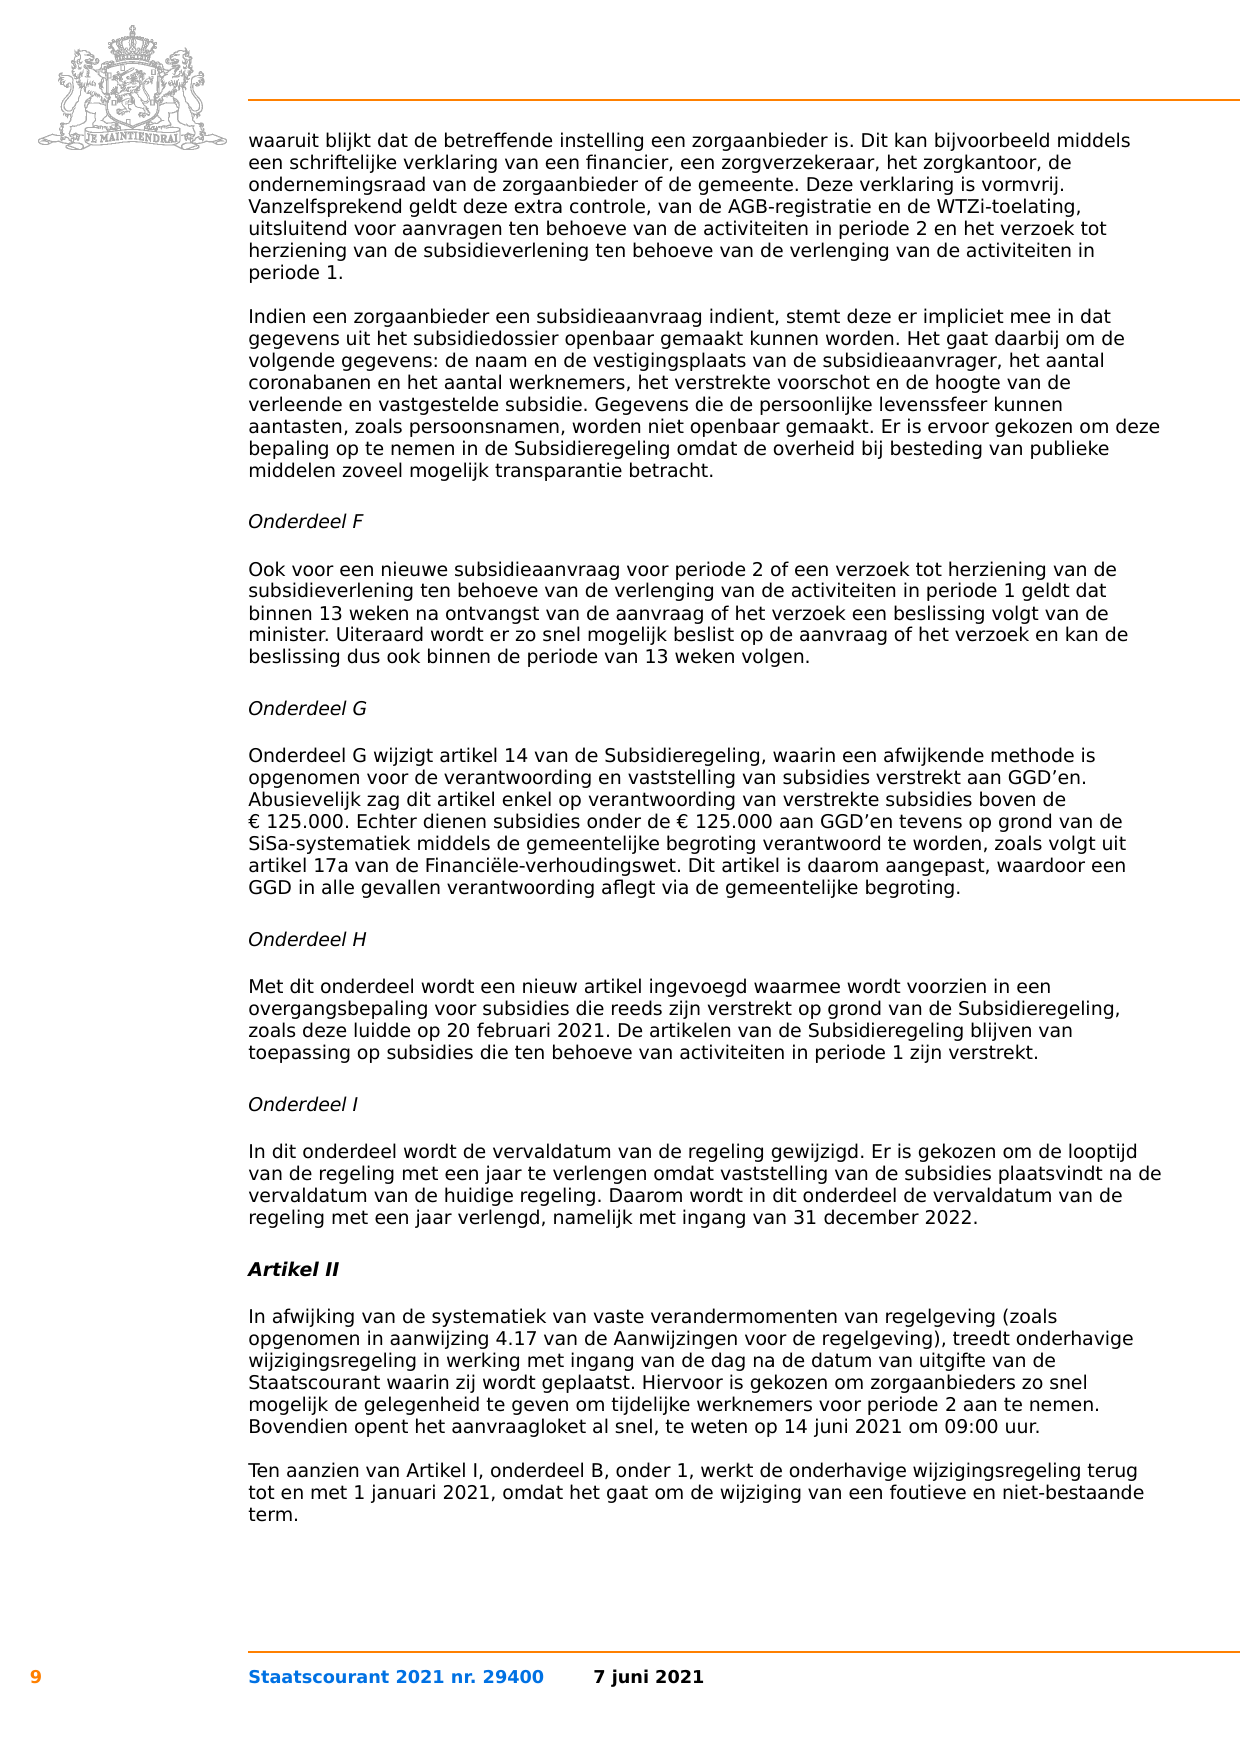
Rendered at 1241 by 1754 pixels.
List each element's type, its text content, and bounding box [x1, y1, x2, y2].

subtitle Onderdeel G [248, 698, 1163, 720]
subtitle Onderdeel H [248, 929, 1163, 951]
text In dit onderdeel wordt de vervaldatum van de regeling gewijzigd. Er is gekozen om de looptijd van de regeling met een jaar te verlengen omdat vaststelling van de subsidies plaatsvindt na de vervaldatum van de huidige regeling. Daarom wordt in dit onderdeel de vervaldatum van de regeling met een jaar verlengd, namelijk met ingang van 31 december 2022. [248, 1141, 1163, 1229]
picture [38, 25, 227, 150]
text Indien een zorgaanbieder een subsidieaanvraag indient, stemt deze er impliciet mee in dat gegevens uit het subsidiedossier openbaar gemaakt kunnen worden. Het gaat daarbij om de volgende gegevens: de naam en de vestigingsplaats van de subsidieaanvrager, het aantal coronabanen en het aantal werknemers, het verstrekte voorschot en de hoogte van de verleende en vastgestelde subsidie. Gegevens die de persoonlijke levenssfeer kunnen aantasten, zoals persoonsnamen, worden niet openbaar gemaakt. Er is ervoor gekozen om deze bepaling op te nemen in de Subsidieregeling omdat de overheid bij besteding van publieke middelen zoveel mogelijk transparantie betracht. [248, 306, 1163, 481]
text Onderdeel G wijzigt artikel 14 van de Subsidieregeling, waarin een afwijkende methode is opgenomen voor de verantwoording en vaststelling van subsidies verstrekt aan GGD’en. Abusievelijk zag dit artikel enkel op verantwoording van verstrekte subsidies boven de € 125.000. Echter dienen subsidies onder de € 125.000 aan GGD’en tevens op grond van de SiSa-systematiek middels de gemeentelijke begroting verantwoord te worden, zoals volgt uit artikel 17a van de Financiële-verhoudingswet. Dit artikel is daarom aangepast, waardoor een GGD in alle gevallen verantwoording aflegt via de gemeentelijke begroting. [248, 745, 1163, 899]
text Met dit onderdeel wordt een nieuw artikel ingevoegd waarmee wordt voorzien in een overgangsbepaling voor subsidies die reeds zijn verstrekt op grond van de Subsidieregeling, zoals deze luidde op 20 februari 2021. De artikelen van de Subsidieregeling blijven van toepassing op subsidies die ten behoeve van activiteiten in periode 1 zijn verstrekt. [248, 976, 1163, 1064]
subtitle Artikel II [248, 1259, 1163, 1281]
text In afwijking van de systematiek van vaste verandermomenten van regelgeving (zoals opgenomen in aanwijzing 4.17 van de Aanwijzingen voor de regelgeving), treedt onderhavige wijzigingsregeling in werking met ingang van de dag na de datum van uitgifte van de Staatscourant waarin zij wordt geplaatst. Hiervoor is gekozen om zorgaanbieders zo snel mogelijk de gelegenheid te geven om tijdelijke werknemers voor periode 2 aan te nemen. Bovendien opent het aanvraagloket al snel, te weten op 14 juni 2021 om 09:00 uur. [248, 1306, 1163, 1438]
subtitle Onderdeel F [248, 511, 1163, 533]
text waaruit blijkt dat de betreffende instelling een zorgaanbieder is. Dit kan bijvoorbeeld middels een schriftelijke verklaring van een financier, een zorgverzekeraar, het zorgkantoor, de ondernemingsraad van de zorgaanbieder of de gemeente. Deze verklaring is vormvrij. Vanzelfsprekend geldt deze extra controle, van de AGB-registratie en de WTZi-toelating, uitsluitend voor aanvragen ten behoeve van de activiteiten in periode 2 en het verzoek tot herziening van de subsidieverlening ten behoeve van de verlenging van de activiteiten in periode 1. [248, 130, 1163, 284]
text Ten aanzien van Artikel I, onderdeel B, onder 1, werkt de onderhavige wijzigingsregeling terug tot en met 1 januari 2021, omdat het gaat om de wijziging van een foutieve en niet-bestaande term. [248, 1460, 1163, 1526]
text Ook voor een nieuwe subsidieaanvraag voor periode 2 of een verzoek tot herziening van de subsidieverlening ten behoeve van de verlenging van de activiteiten in periode 1 geldt dat binnen 13 weken na ontvangst van de aanvraag of het verzoek een beslissing volgt van de minister. Uiteraard wordt er zo snel mogelijk beslist op de aanvraag of het verzoek en kan de beslissing dus ook binnen de periode van 13 weken volgen. [248, 558, 1163, 668]
subtitle Onderdeel I [248, 1094, 1163, 1116]
